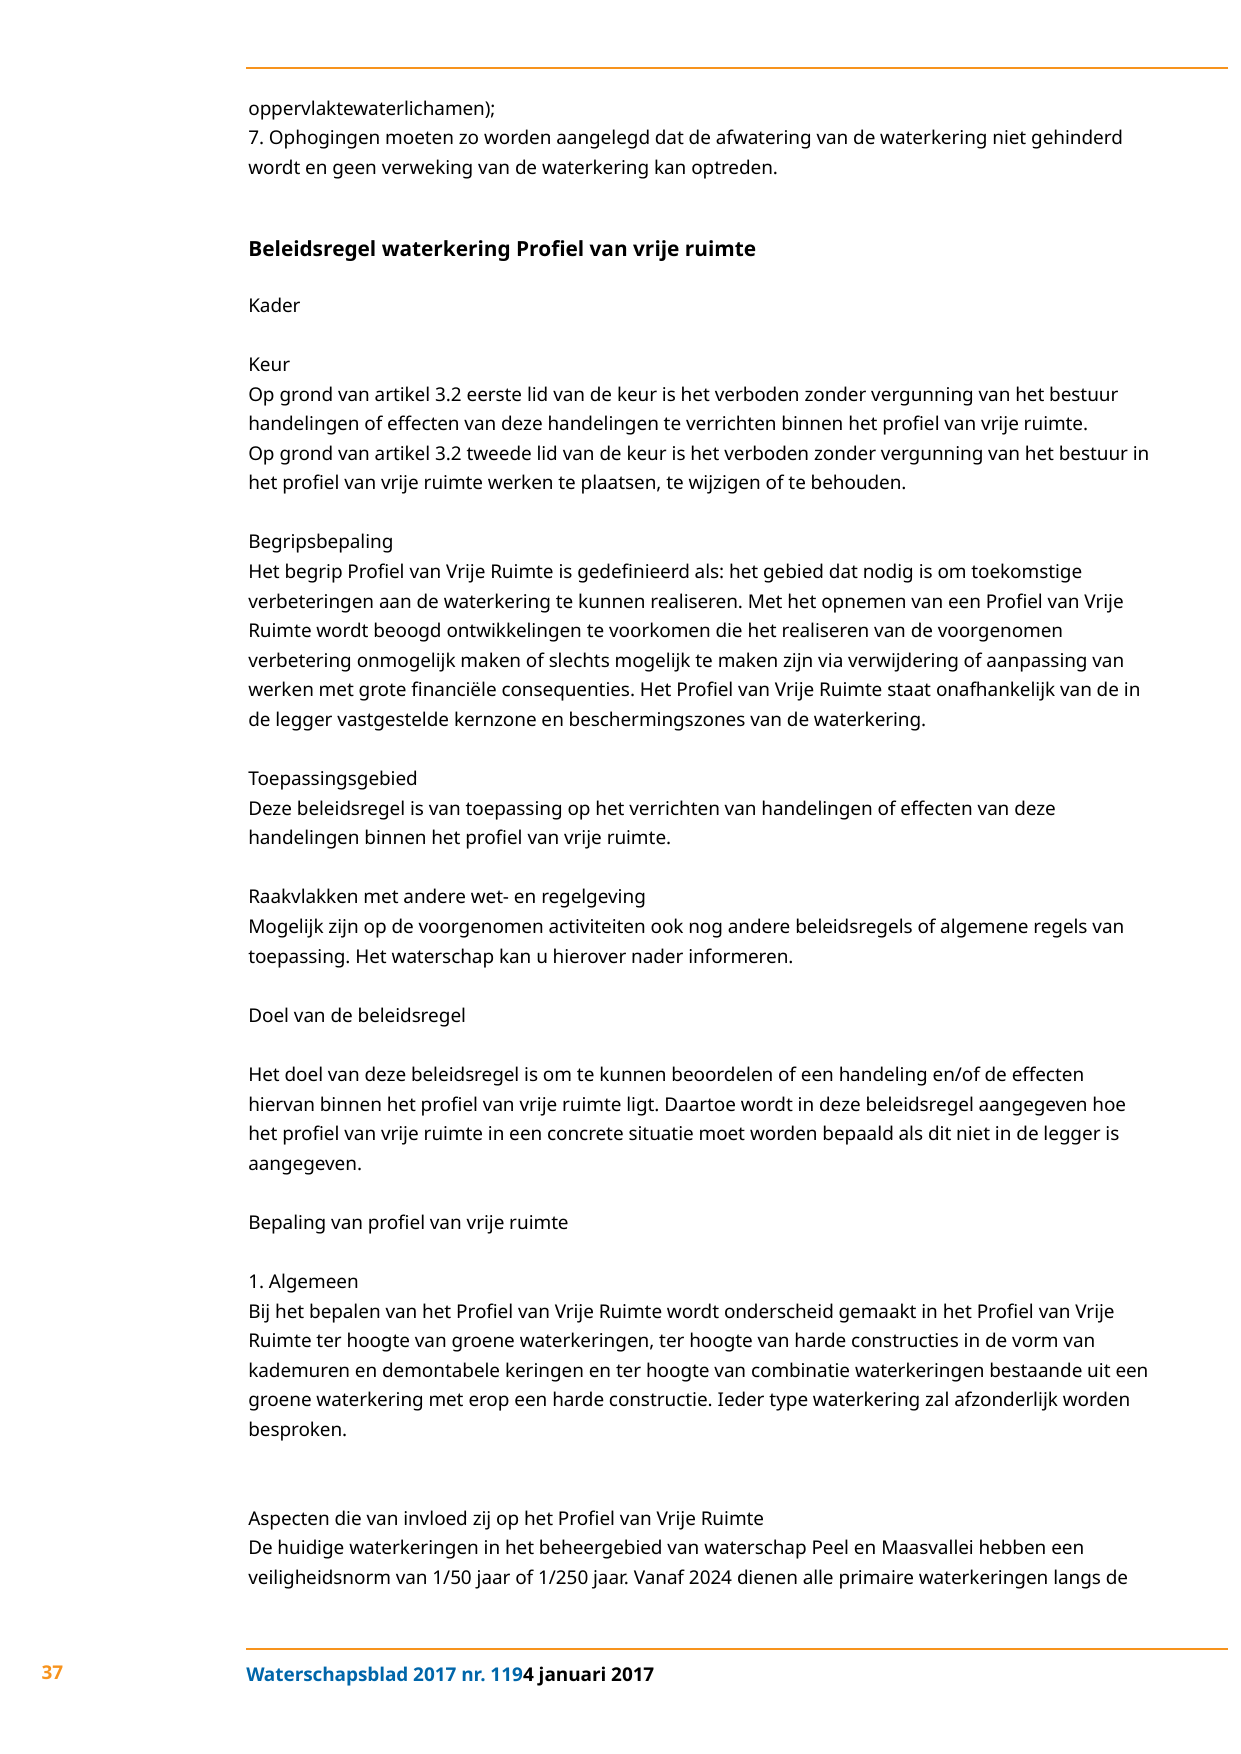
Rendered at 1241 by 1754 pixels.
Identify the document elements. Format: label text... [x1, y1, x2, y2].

text Het doel van deze beleidsregel is om te kunnen beoordelen of een handeling en/of de effecten hiervan binnen het profiel van vrije ruimte ligt. Daartoe wordt in deze beleidsregel aangegeven hoe het profiel van vrije ruimte in een concrete situatie moet worden bepaald als dit niet in de legger is aangegeven. [248, 1061, 1152, 1176]
text Deze beleidsregel is van toepassing op het verrichten van handelingen of effecten van deze handelingen binnen het profiel van vrije ruimte. [248, 795, 1152, 850]
text Bepaling van profiel van vrije ruimte [248, 1209, 1152, 1235]
text Beleidsregel waterkering Profiel van vrije ruimte [248, 234, 1152, 262]
text Aspecten die van invloed zij op het Profiel van Vrije Ruimte [248, 1505, 1152, 1531]
text Begripsbepaling [248, 529, 1152, 554]
text Bij het bepalen van het Profiel van Vrije Ruimte wordt onderscheid gemaakt in het Profiel van Vrije Ruimte ter hoogte van groene waterkeringen, ter hoogte van harde constructies in de vorm van kademuren en demontabele keringen en ter hoogte van combinatie waterkeringen bestaande uit een groene waterkering met erop een harde constructie. Ieder type waterkering zal afzonderlijk worden besproken. [248, 1298, 1152, 1442]
text De huidige waterkeringen in het beheergebied van waterschap Peel en Maasvallei hebben een veiligheidsnorm van 1/50 jaar of 1/250 jaar. Vanaf 2024 dienen alle primaire waterkeringen langs de [248, 1534, 1152, 1590]
text Toepassingsgebied [248, 765, 1152, 791]
text Op grond van artikel 3.2 eerste lid van de keur is het verboden zonder vergunning van het bestuur handelingen of effecten van deze handelingen te verrichten binnen het profiel van vrije ruimte. [248, 381, 1152, 436]
picture [41, 47, 231, 172]
text Kader [248, 292, 1152, 318]
text Mogelijk zijn op de voorgenomen activiteiten ook nog andere beleidsregels of algemene regels van toepassing. Het waterschap kan u hierover nader informeren. [248, 913, 1152, 968]
text oppervlaktewaterlichamen); [248, 95, 1152, 121]
text Keur [248, 351, 1152, 377]
text Het begrip Profiel van Vrije Ruimte is gedefinieerd als: het gebied dat nodig is om toekomstige verbeteringen aan de waterkering te kunnen realiseren. Met het opnemen van een Profiel van Vrije Ruimte wordt beoogd ontwikkelingen te voorkomen die het realiseren van de voorgenomen verbetering onmogelijk maken of slechts mogelijk te maken zijn via verwijdering of aanpassing van werken met grote financiële consequenties. Het Profiel van Vrije Ruimte staat onafhankelijk van de in de legger vastgestelde kernzone en beschermingszones van de waterkering. [248, 558, 1152, 732]
text 7. Ophogingen moeten zo worden aangelegd dat de afwatering van de waterkering niet gehinderd wordt en geen verweking van de waterkering kan optreden. [248, 124, 1152, 180]
text Doel van de beleidsregel [248, 1002, 1152, 1028]
text Raakvlakken met andere wet- en regelgeving [248, 884, 1152, 909]
text Op grond van artikel 3.2 tweede lid van de keur is het verboden zonder vergunning van het bestuur in het profiel van vrije ruimte werken te plaatsen, te wijzigen of te behouden. [248, 440, 1152, 495]
text 1. Algemeen [248, 1268, 1152, 1294]
